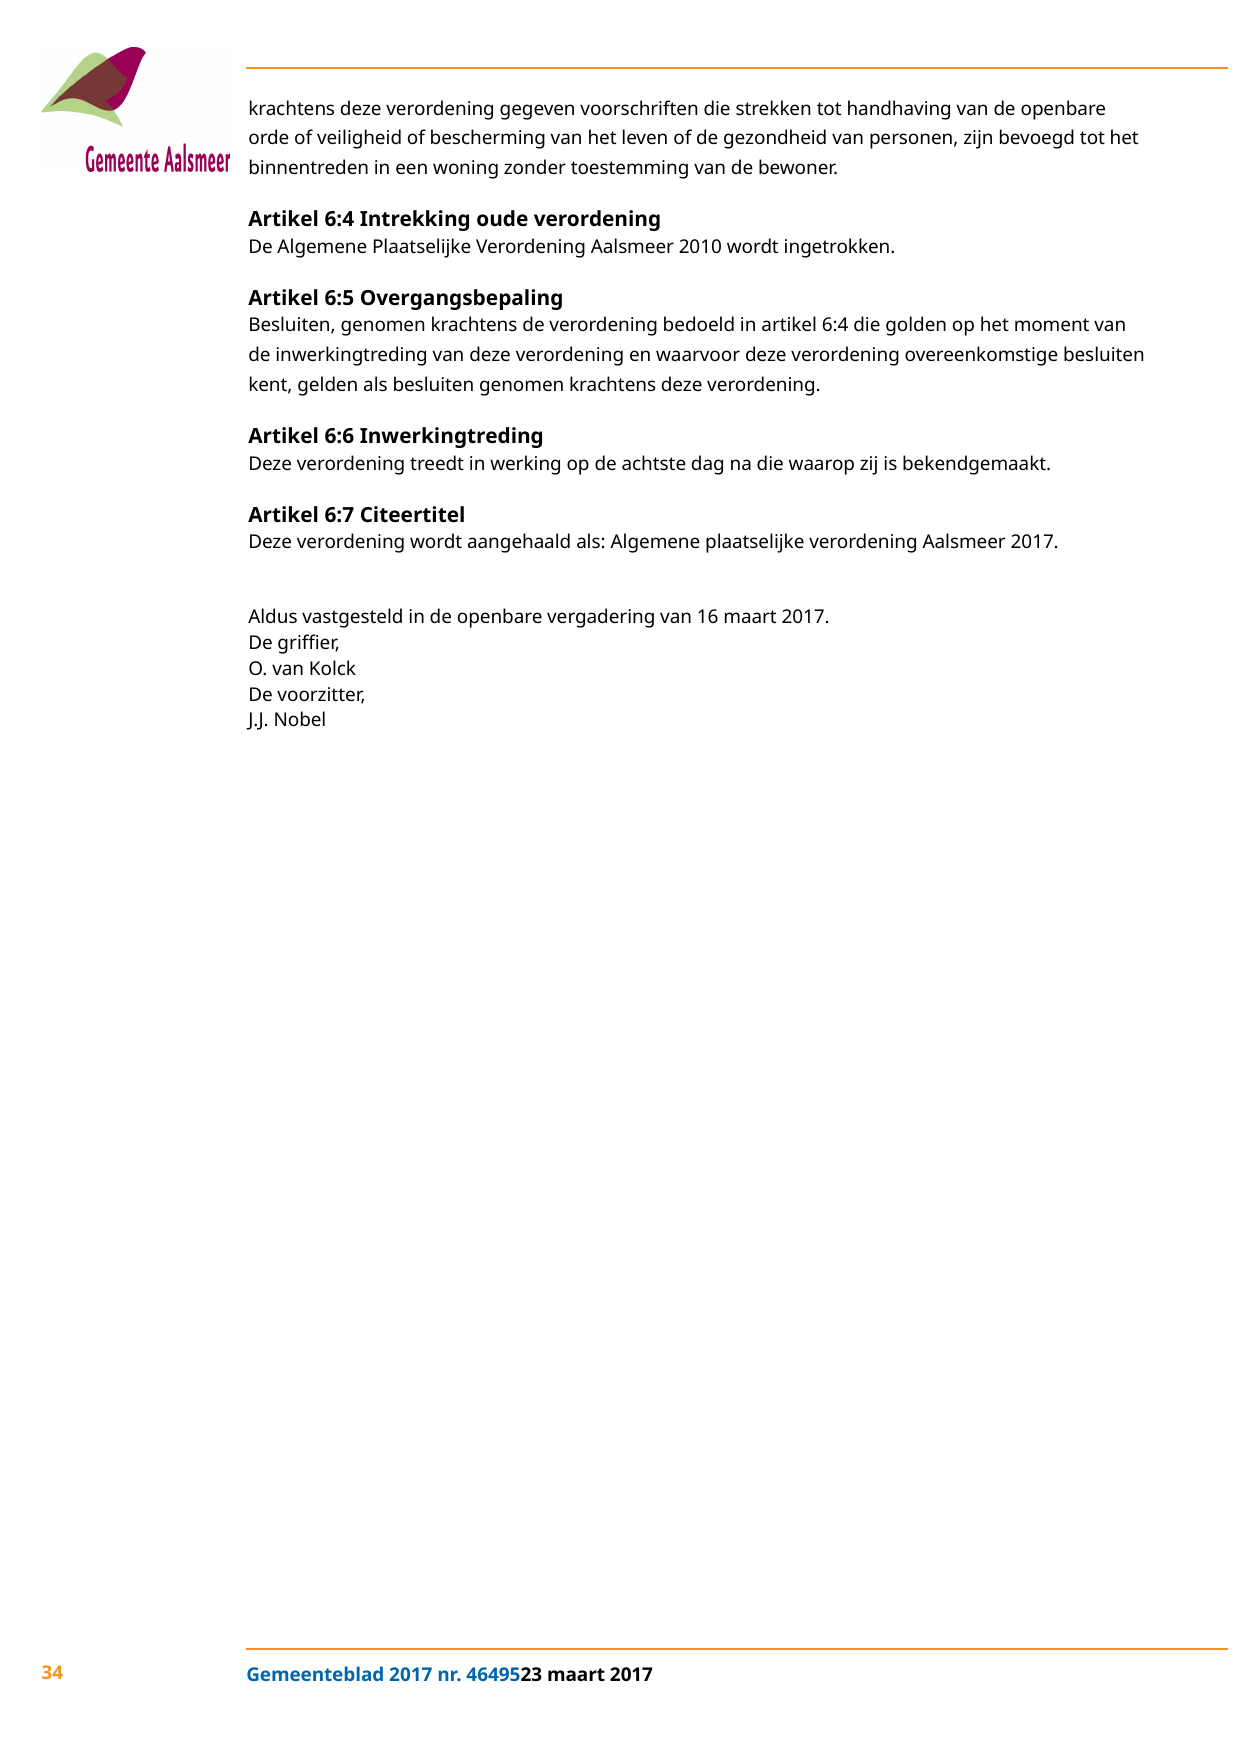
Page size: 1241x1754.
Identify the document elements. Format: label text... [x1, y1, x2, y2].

text Aldus vastgesteld in de openbare vergadering van 16 maart 2017. [248, 604, 1152, 629]
text Artikel 6:7 Citeertitel [248, 500, 1152, 528]
text De voorzitter, [248, 681, 1152, 707]
text Besluiten, genomen krachtens de verordening bedoeld in artikel 6:4 die golden op het moment van de inwerkingtreding van deze verordening en waarvoor deze verordening overeenkomstige besluiten kent, gelden als besluiten genomen krachtens deze verordening. [248, 312, 1152, 397]
text J.J. Nobel [248, 707, 1152, 732]
text Artikel 6:4 Intrekking oude verordening [248, 204, 1152, 233]
text krachtens deze verordening gegeven voorschriften die strekken tot handhaving van de openbare orde of veiligheid of bescherming van het leven of de gezondheid van personen, zijn bevoegd tot het binnentreden in een woning zonder toestemming van de bewoner. [248, 95, 1152, 180]
picture [41, 47, 231, 172]
text De griffier, [248, 629, 1152, 655]
text O. van Kolck [248, 655, 1152, 681]
text Deze verordening wordt aangehaald als: Algemene plaatselijke verordening Aalsmeer 2017. [248, 528, 1152, 554]
text De Algemene Plaatselijke Verordening Aalsmeer 2010 wordt ingetrokken. [248, 233, 1152, 258]
text Artikel 6:6 Inwerkingtreding [248, 421, 1152, 450]
text Artikel 6:5 Overgangsbepaling [248, 283, 1152, 312]
text Deze verordening treedt in werking op de achtste dag na die waarop zij is bekendgemaakt. [248, 450, 1152, 475]
